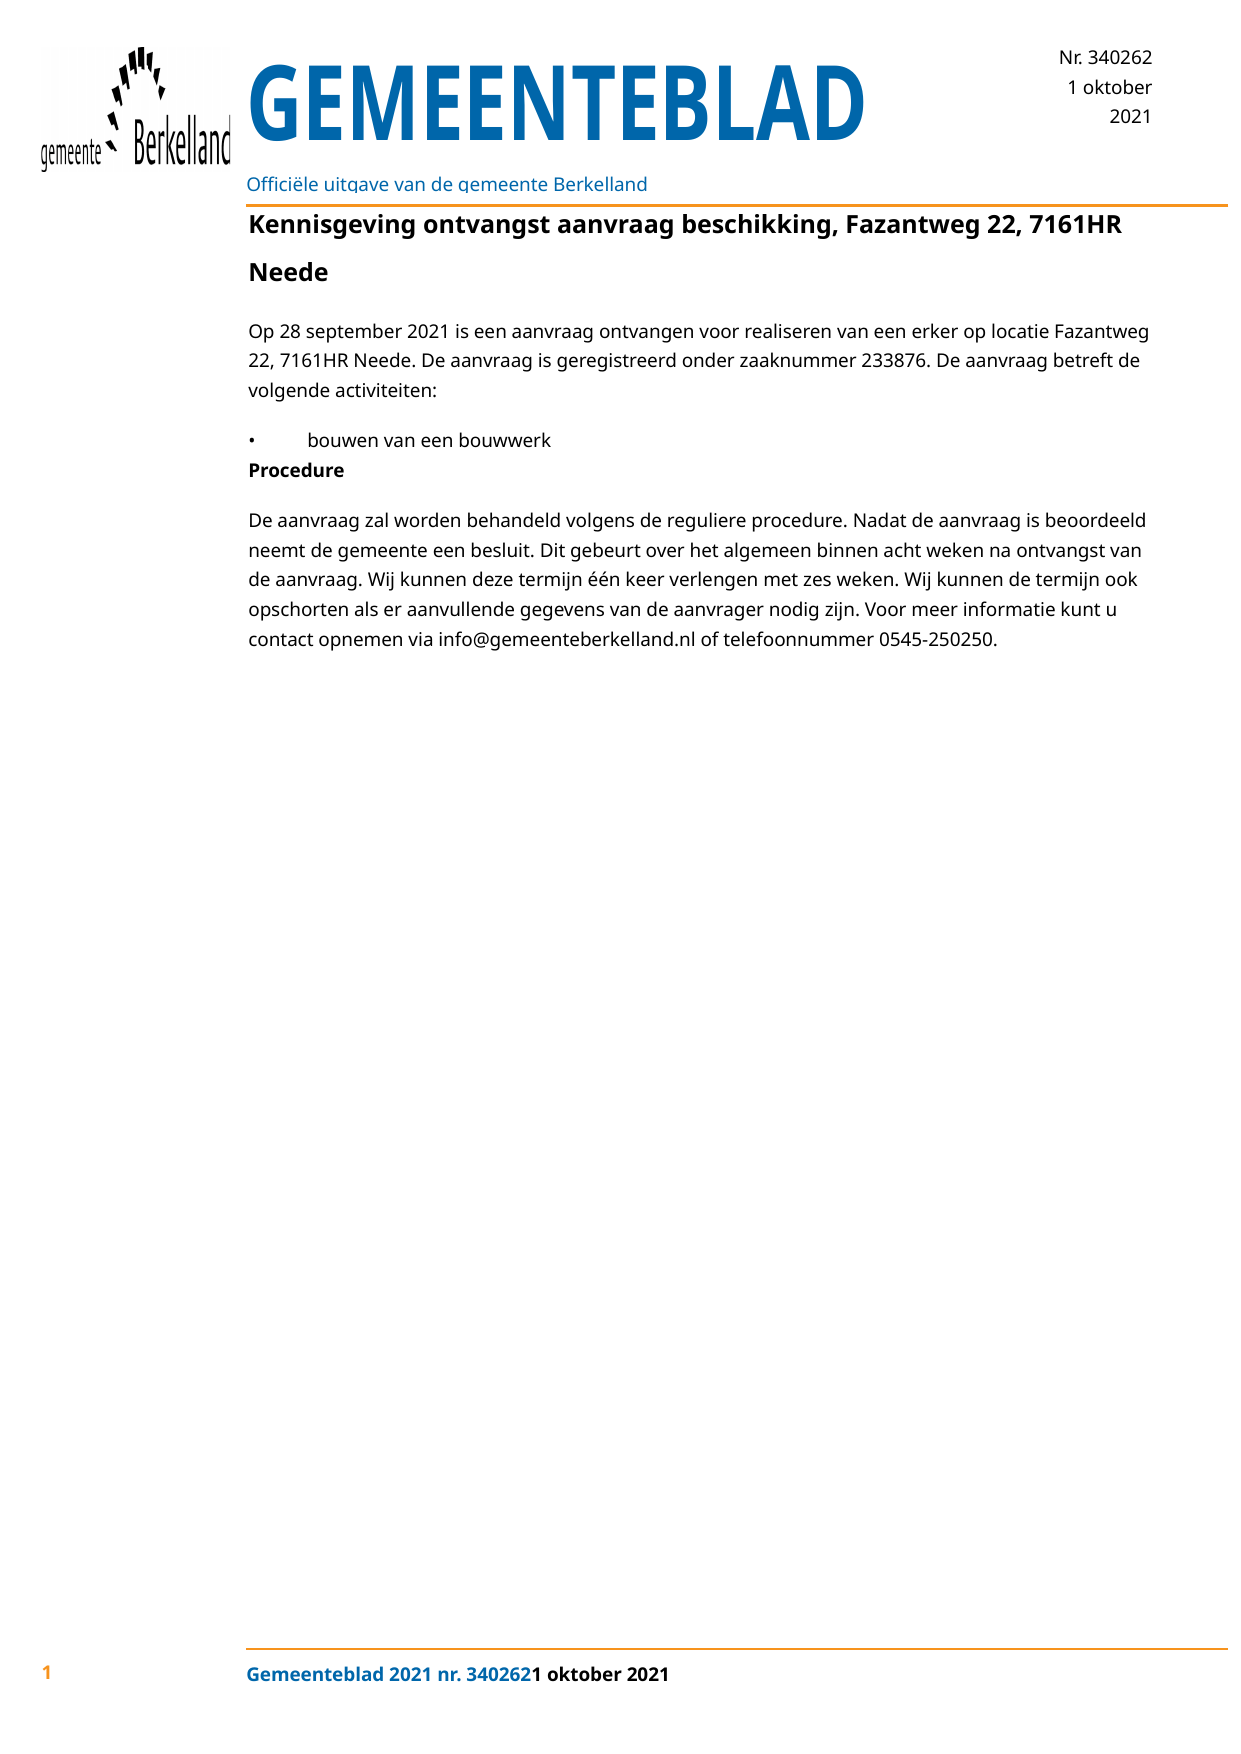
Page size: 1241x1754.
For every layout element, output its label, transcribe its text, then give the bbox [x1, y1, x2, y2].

text Kennisgeving ontvangst aanvraag beschikking, Fazantweg 22, 7161HR Neede [248, 207, 1152, 288]
text Procedure [248, 457, 1152, 483]
text Op 28 september 2021 is een aanvraag ontvangen voor realiseren van een erker op locatie Fazantweg 22, 7161HR Neede. De aanvraag is geregistreerd onder zaaknummer 233876. De aanvraag betreft de volgende activiteiten: [248, 318, 1152, 403]
text De aanvraag zal worden behandeld volgens de reguliere procedure. Nadat de aanvraag is beoordeeld neemt de gemeente een besluit. Dit gebeurt over het algemeen binnen acht weken na ontvangst van de aanvraag. Wij kunnen deze termijn één keer verlengen met zes weken. Wij kunnen de termijn ook opschorten als er aanvullende gegevens van de aanvrager nodig zijn. Voor meer informatie kunt u contact opnemen via info@gemeenteberkelland.nl of telefoonnummer 0545-250250. [248, 507, 1152, 652]
picture [41, 47, 231, 172]
list bouwen van een bouwwerk [248, 427, 1152, 453]
